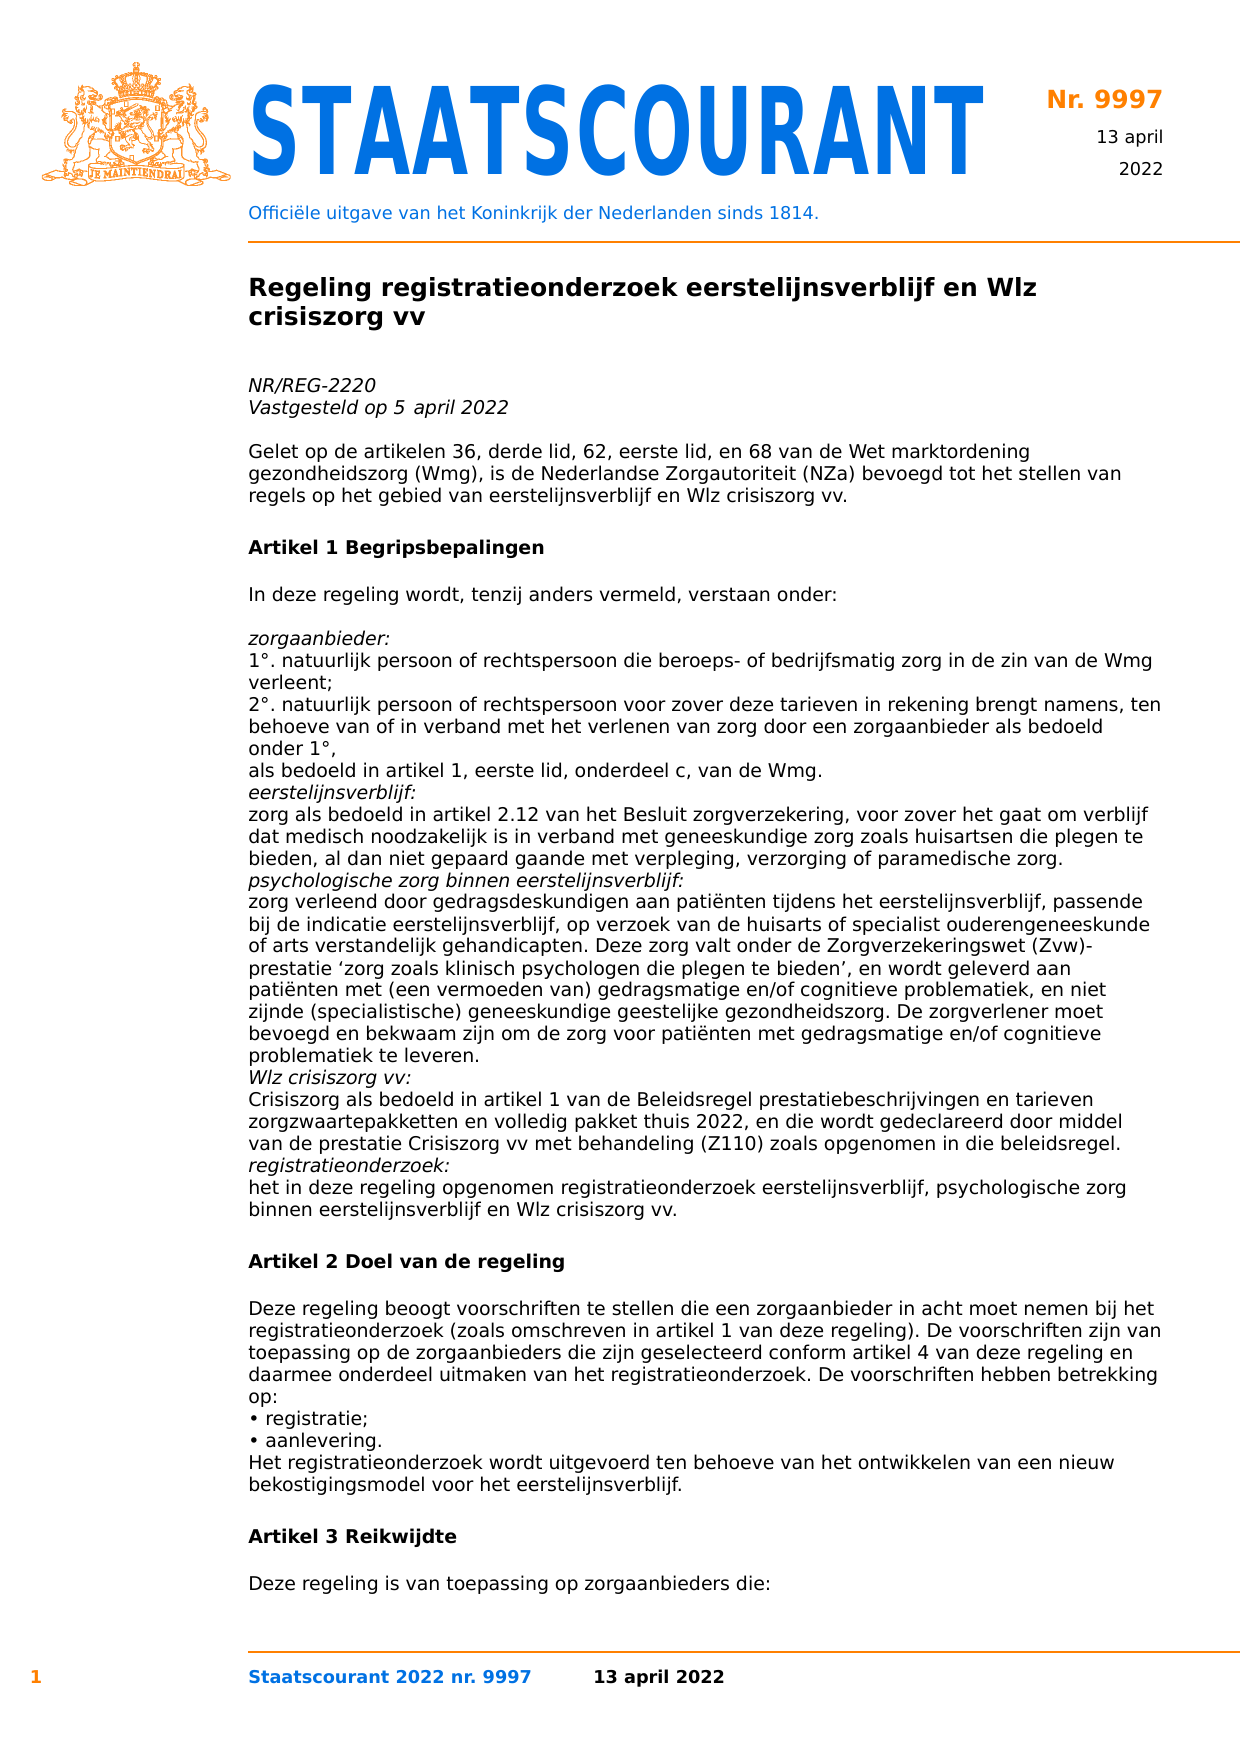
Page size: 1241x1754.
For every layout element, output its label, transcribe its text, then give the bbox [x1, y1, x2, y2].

subtitle Artikel 3 Reikwijdte [248, 1526, 1163, 1548]
subtitle Artikel 1 Begripsbepalingen [248, 537, 1163, 559]
table_cell 2022 [998, 153, 1240, 203]
subtitle Artikel 2 Doel van de regeling [248, 1251, 1163, 1273]
text • aanlevering. [248, 1430, 1163, 1452]
text eerstelijnsverblijf: [248, 782, 1163, 803]
text • registratie; [248, 1408, 1163, 1430]
text Deze regeling beoogt voorschriften te stellen die een zorgaanbieder in acht moet nemen bij het registratieonderzoek (zoals omschreven in artikel 1 van deze regeling). De voorschriften zijn van toepassing op de zorgaanbieders die zijn geselecteerd conform artikel 4 van deze regeling en daarmee onderdeel uitmaken van het registratieonderzoek. De voorschriften hebben betrekking op: [248, 1298, 1163, 1408]
text Wlz crisiszorg vv: [248, 1067, 1163, 1089]
text In deze regeling wordt, tenzij anders vermeld, verstaan onder: [248, 584, 1163, 606]
text NR/REG-2220 [248, 375, 1163, 397]
text het in deze regeling opgenomen registratieonderzoek eerstelijnsverblijf, psychologische zorg binnen eerstelijnsverblijf en Wlz crisiszorg vv. [248, 1177, 1163, 1221]
text Deze regeling is van toepassing op zorgaanbieders die: [248, 1573, 1163, 1595]
text zorg verleend door gedragsdeskundigen aan patiënten tijdens het eerstelijnsverblijf, passende bij de indicatie eerstelijnsverblijf, op verzoek van de huisarts of specialist ouderengeneeskunde of arts verstandelijk gehandicapten. Deze zorg valt onder de Zorgverzekeringswet (Zvw)-prestatie ‘zorg zoals klinisch psychologen die plegen te bieden’, en wordt geleverd aan patiënten met (een vermoeden van) gedragsmatige en/of cognitieve problematiek, en niet zijnde (specialistische) geneeskundige geestelijke gezondheidszorg. De zorgverlener moet bevoegd en bekwaam zijn om de zorg voor patiënten met gedragsmatige en/of cognitieve problematiek te leveren. [248, 891, 1163, 1067]
table_header [25, 62, 248, 241]
subtitle Regeling registratieonderzoek eerstelijnsverblijf en Wlz crisiszorg vv [248, 273, 1163, 331]
text Gelet op de artikelen 36, derde lid, 62, eerste lid, en 68 van de Wet marktordening gezondheidszorg (Wmg), is de Nederlandse Zorgautoriteit (NZa) bevoegd tot het stellen van regels op het gebied van eerstelijnsverblijf en Wlz crisiszorg vv. [248, 441, 1163, 507]
text als bedoeld in artikel 1, eerste lid, onderdeel c, van de Wmg. [248, 759, 1163, 782]
text 1°. natuurlijk persoon of rechtspersoon die beroeps- of bedrijfsmatig zorg in de zin van de Wmg verleent; [248, 650, 1163, 694]
text Crisiszorg als bedoeld in artikel 1 van de Beleidsregel prestatiebeschrijvingen en tarieven zorgzwaartepakketten en volledig pakket thuis 2022, en die wordt gedeclareerd door middel van de prestatie Crisiszorg vv met behandeling (Z110) zoals opgenomen in die beleidsregel. [248, 1089, 1163, 1155]
table_header Nr. 9997 [998, 62, 1240, 121]
text 2°. natuurlijk persoon of rechtspersoon voor zover deze tarieven in rekening brengt namens, ten behoeve van of in verband met het verlenen van zorg door een zorgaanbieder als bedoeld onder 1°, [248, 694, 1163, 759]
table_header STAATSCOURANT [248, 62, 998, 203]
text Het registratieonderzoek wordt uitgevoerd ten behoeve van het ontwikkelen van een nieuw bekostigingsmodel voor het eerstelijnsverblijf. [248, 1452, 1163, 1496]
text psychologische zorg binnen eerstelijnsverblijf: [248, 869, 1163, 891]
text zorgaanbieder: [248, 628, 1163, 650]
text zorg als bedoeld in artikel 2.12 van het Besluit zorgverzekering, voor zover het gaat om verblijf dat medisch noodzakelijk is in verband met geneeskundige zorg zoals huisartsen die plegen te bieden, al dan niet gepaard gaande met verpleging, verzorging of paramedische zorg. [248, 803, 1163, 869]
text registratieonderzoek: [248, 1155, 1163, 1177]
text Vastgesteld op 5 april 2022 [248, 397, 1163, 419]
picture [41, 62, 231, 186]
table_cell 13 april [998, 121, 1240, 153]
table_cell Officiële uitgave van het Koninkrijk der Nederlanden sinds 1814. [248, 203, 1240, 241]
